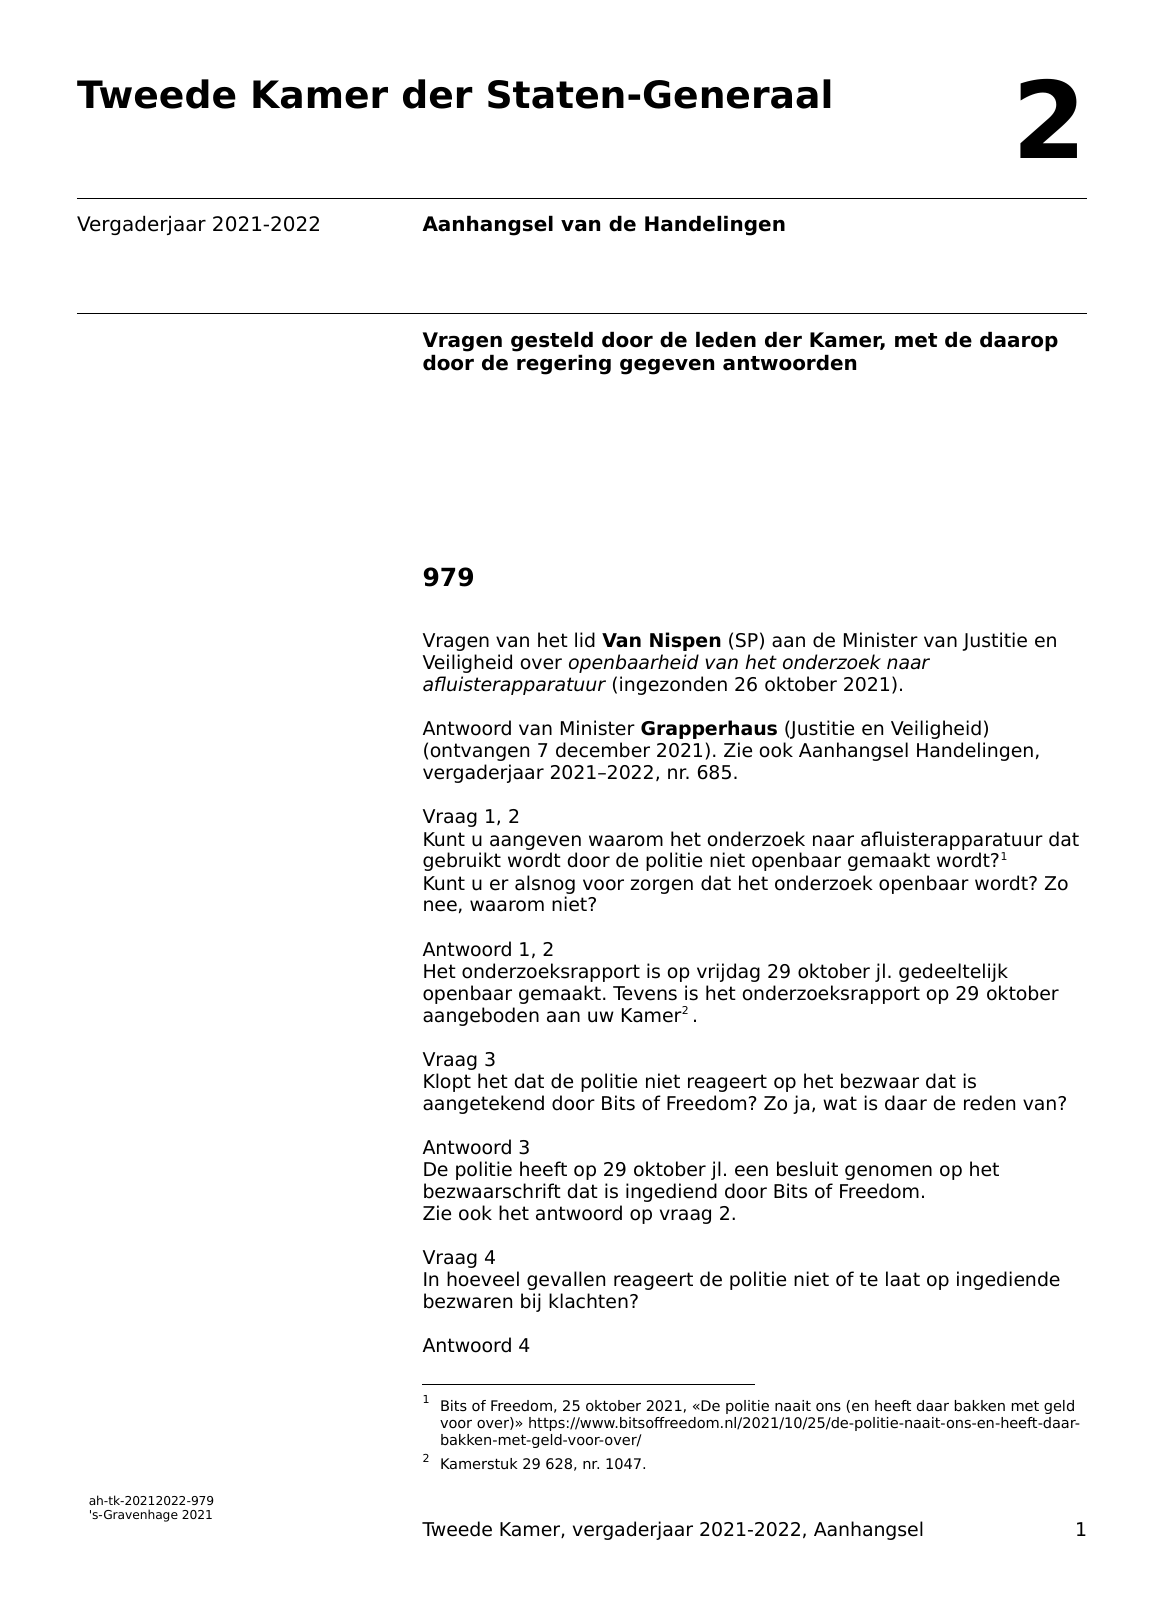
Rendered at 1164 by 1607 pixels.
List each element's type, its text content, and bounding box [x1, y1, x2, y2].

text De politie heeft op 29 oktober jl. een besluit genomen op het bezwaarschrift dat is ingediend door Bits of Freedom. [422, 1159, 1087, 1203]
text Zie ook het antwoord op vraag 2. [422, 1203, 1087, 1225]
text Vraag 1, 2 [422, 806, 1087, 828]
text Kunt u aangeven waarom het onderzoek naar afluisterapparatuur dat gebruikt wordt door de politie niet openbaar gemaakt wordt? [422, 828, 1087, 872]
table_cell Aanhangsel van de Handelingen [422, 199, 1087, 313]
text Antwoord 1, 2 [422, 938, 1087, 961]
text Antwoord 4 [422, 1335, 1087, 1357]
text 's-Gravenhage 2021 [88, 1508, 323, 1522]
text Antwoord van Minister Grapperhaus (Justitie en Veiligheid) (ontvangen 7 december 2021). Zie ook Aanhangsel Handelingen, vergaderjaar 2021–2022, nr. 685. [422, 718, 1087, 784]
text ah-tk-20212022-979 [88, 1494, 323, 1508]
table_cell [77, 314, 422, 375]
text Kunt u er alsnog voor zorgen dat het onderzoek openbaar wordt? Zo nee, waarom niet? [422, 872, 1087, 916]
text Klopt het dat de politie niet reageert op het bezwaar dat is aangetekend door Bits of Freedom? Zo ja, wat is daar de reden van? [422, 1071, 1087, 1114]
text Antwoord 3 [422, 1137, 1087, 1159]
text Kamerstuk 29 628, nr. 1047. [422, 1452, 1087, 1474]
table_header Tweede Kamer der Staten-Generaal [77, 59, 886, 198]
text Vraag 3 [422, 1049, 1087, 1071]
text Vragen van het lid Van Nispen (SP) aan de Minister van Justitie en Veiligheid over openbaarheid van het onderzoek naar afluisterapparatuur (ingezonden 26 oktober 2021). [422, 630, 1087, 696]
text Het onderzoeksrapport is op vrijdag 29 oktober jl. gedeeltelijk openbaar gemaakt. Tevens is het onderzoeksrapport op 29 oktober aangeboden aan uw Kamer. [422, 961, 1087, 1026]
table_cell Vragen gesteld door de leden der Kamer, met de daarop door de regering gegeven antwoorden [422, 314, 1087, 375]
text Bits of Freedom, 25 oktober 2021, «De politie naait ons (en heeft daar bakken met geld voor over)» https://www.bitsoffreedom.nl/2021/10/25/de-politie-naait-ons-en-heeft-daar-bakken-met-geld-voor-over/ [422, 1393, 1087, 1449]
table_header 2 [886, 59, 1087, 198]
text Vraag 4 [422, 1247, 1087, 1269]
text 979 [422, 563, 1087, 592]
text In hoeveel gevallen reageert de politie niet of te laat op ingediende bezwaren bij klachten? [422, 1269, 1087, 1313]
table_cell Vergaderjaar 2021-2022 [77, 199, 422, 313]
